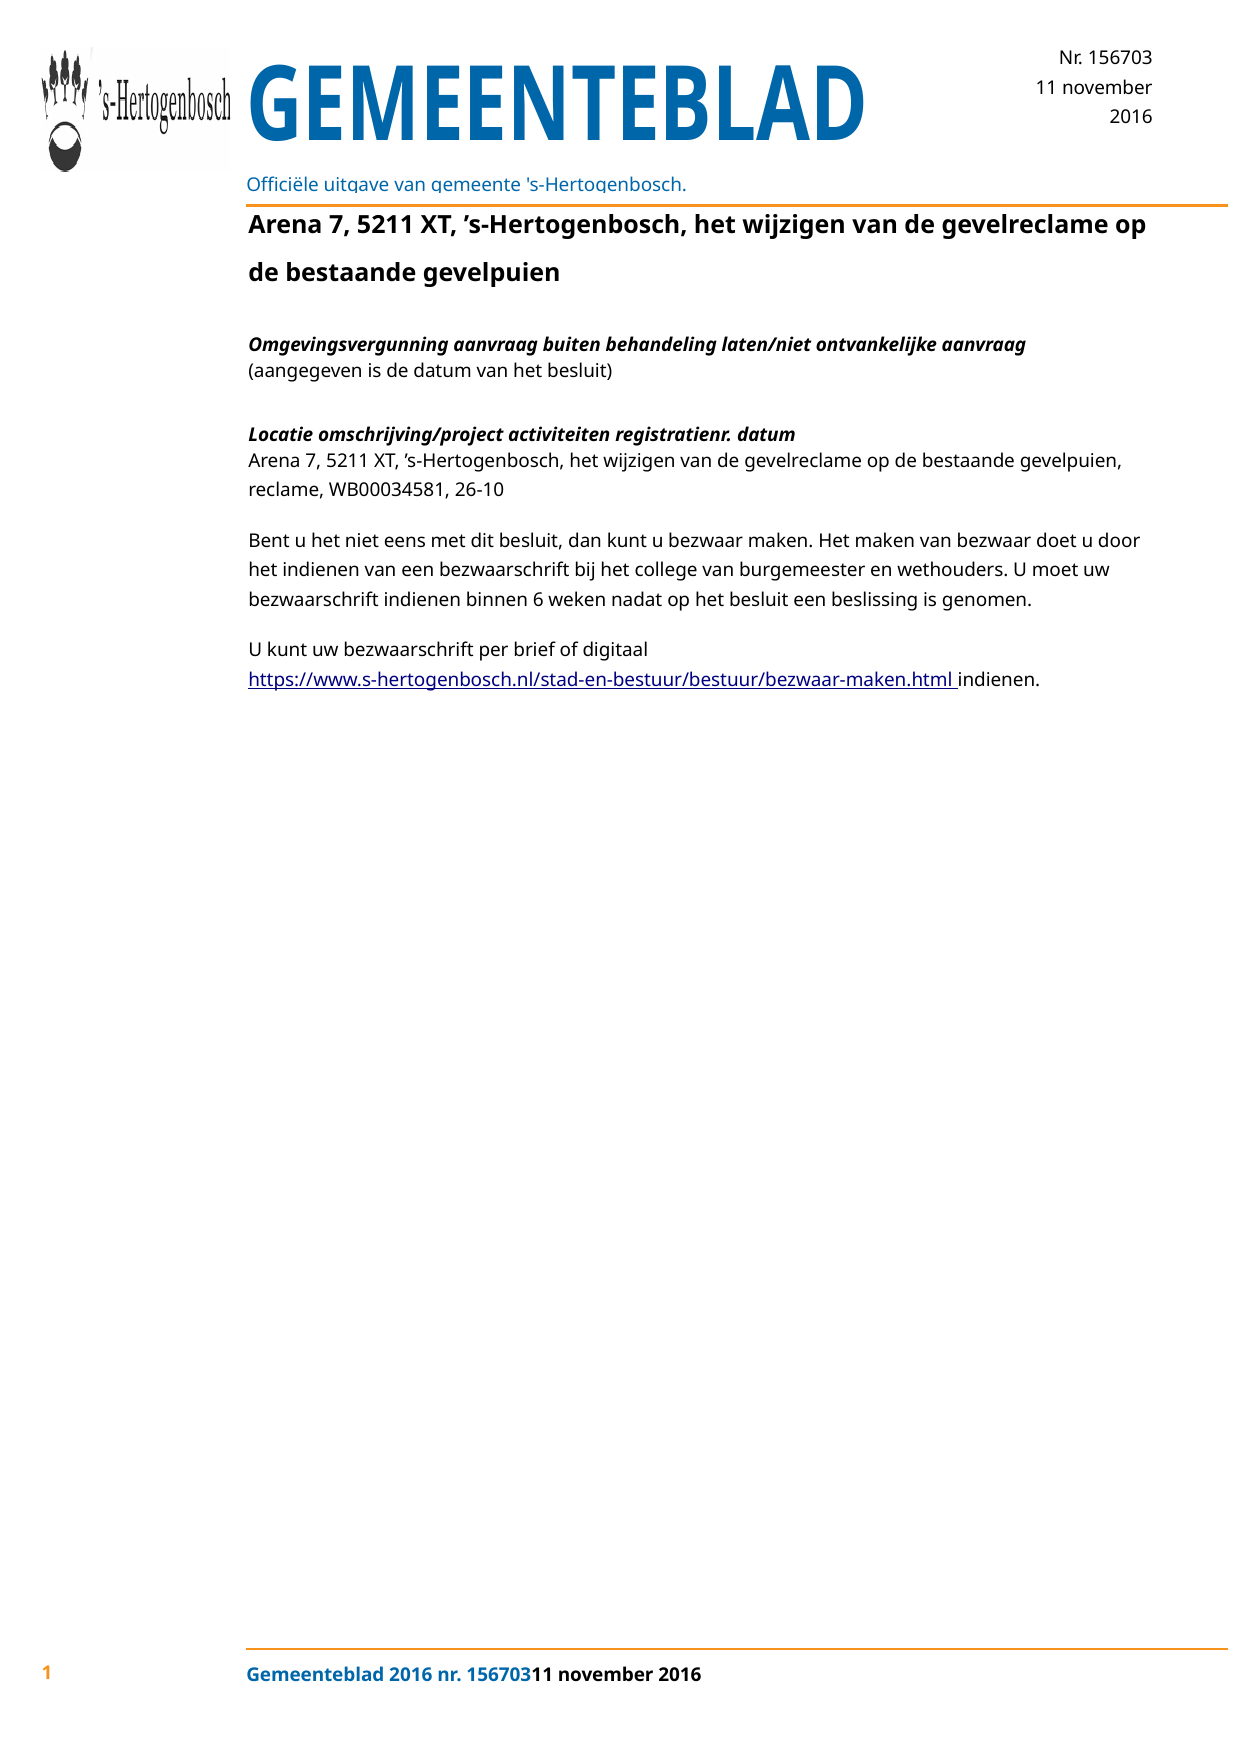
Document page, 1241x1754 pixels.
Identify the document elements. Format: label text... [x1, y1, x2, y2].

picture [41, 47, 231, 172]
text Locatie omschrijving/project activiteiten registratienr. datum [248, 421, 1152, 447]
text Bent u het niet eens met dit besluit, dan kunt u bezwaar maken. Het maken van bezwaar doet u door het indienen van een bezwaarschrift bij het college van burgemeester en wethouders. U moet uw bezwaarschrift indienen binnen 6 weken nadat op het besluit een beslissing is genomen. [248, 527, 1152, 612]
text U kunt uw bezwaarschrift per brief of digitaal https://www.s-hertogenbosch.nl/stad-en-bestuur/bestuur/bezwaar-maken.html indienen. [248, 636, 1152, 692]
text Omgevingsvergunning aanvraag buiten behandeling laten/niet ontvankelijke aanvraag [248, 331, 1152, 357]
text Arena 7, 5211 XT, ’s-Hertogenbosch, het wijzigen van de gevelreclame op de bestaande gevelpuien [248, 207, 1152, 288]
text (aangegeven is de datum van het besluit) [248, 357, 1152, 383]
text Arena 7, 5211 XT, ’s-Hertogenbosch, het wijzigen van de gevelreclame op de bestaande gevelpuien, reclame, WB00034581, 26-10 [248, 447, 1152, 502]
